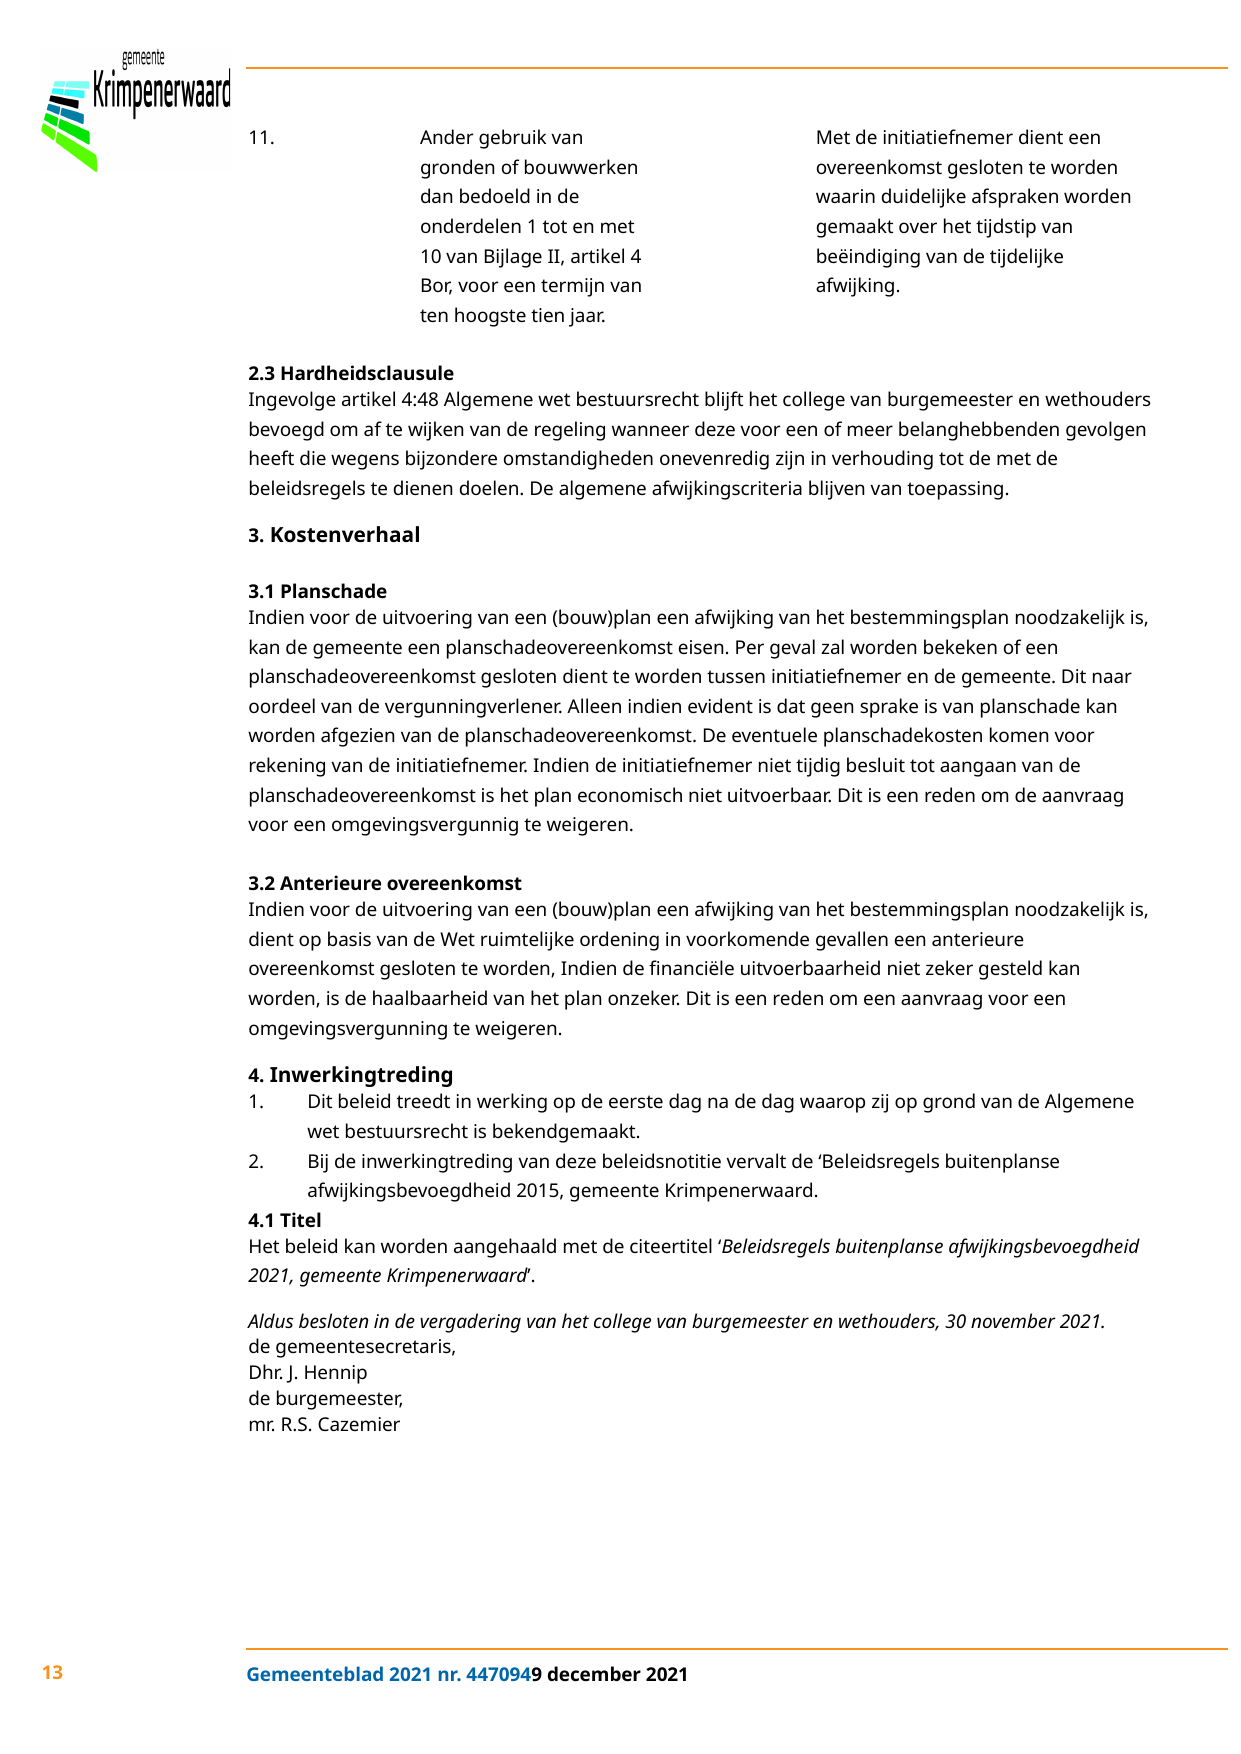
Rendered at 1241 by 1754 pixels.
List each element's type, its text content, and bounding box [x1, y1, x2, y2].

text 3.2 Anterieure overeenkomst [248, 871, 1152, 896]
text Dhr. J. Hennip [248, 1359, 1152, 1385]
text de gemeentesecretaris, [248, 1334, 1152, 1359]
text Indien voor de uitvoering van een (bouw)plan een afwijking van het bestemmingsplan noodzakelijk is, kan de gemeente een planschadeovereenkomst eisen. Per geval zal worden bekeken of een planschadeovereenkomst gesloten dient te worden tussen initiatiefnemer en de gemeente. Dit naar oordeel van de vergunningverlener. Alleen indien evident is dat geen sprake is van planschade kan worden afgezien van de planschadeovereenkomst. De eventuele planschadekosten komen voor rekening van de initiatiefnemer. Indien de initiatiefnemer niet tijdig besluit tot aangaan van de planschadeovereenkomst is het plan economisch niet uitvoerbaar. Dit is een reden om de aanvraag voor een omgevingsvergunnig te weigeren. [248, 604, 1152, 837]
text 4. Inwerkingtreding [248, 1060, 1152, 1089]
text 3.1 Planschade [248, 579, 1152, 604]
text Indien voor de uitvoering van een (bouw)plan een afwijking van het bestemmingsplan noodzakelijk is, dient op basis van de Wet ruimtelijke ordening in voorkomende gevallen een anterieure overeenkomst gesloten te worden, Indien de financiële uitvoerbaarheid niet zeker gesteld kan worden, is de haalbaarheid van het plan onzeker. Dit is een reden om een aanvraag voor een omgevingsvergunning te weigeren. [248, 896, 1152, 1040]
text de burgemeester, [248, 1385, 1152, 1411]
table_header Met de initiatiefnemer dient een overeenkomst gesloten te worden waarin duidelijke afspraken worden gemaakt over het tijdstip van beëindiging van de tijdelijke afwijking. [816, 125, 1152, 328]
picture [41, 47, 231, 172]
text Ingevolge artikel 4:48 Algemene wet bestuursrecht blijft het college van burgemeester en wethouders bevoegd om af te wijken van de regeling wanneer deze voor een of meer belanghebbenden gevolgen heeft die wegens bijzondere omstandigheden onevenredig zijn in verhouding tot de met de beleidsregels te dienen doelen. De algemene afwijkingscriteria blijven van toepassing. [248, 386, 1152, 501]
table_header 11. [248, 125, 420, 328]
text Het beleid kan worden aangehaald met de citeertitel ‘Beleidsregels buitenplanse afwijkingsbevoegdheid 2021, gemeente Krimpenerwaard’. [248, 1233, 1152, 1288]
list Dit beleid treedt in werking op de eerste dag na de dag waarop zij op grond van de Algemene wet bestuursrecht is bekendgemaakt. [248, 1089, 1152, 1144]
table_header Ander gebruik van gronden of bouwwerken dan bedoeld in de onderdelen 1 tot en met 10 van Bijlage II, artikel 4 Bor, voor een termijn van ten hoogste tien jaar. [420, 125, 644, 328]
text 2.3 Hardheidsclausule [248, 361, 1152, 386]
text mr. R.S. Cazemier [248, 1411, 1152, 1437]
list Bij de inwerkingtreding van deze beleidsnotitie vervalt de ‘Beleidsregels buitenplanse afwijkingsbevoegdheid 2015, gemeente Krimpenerwaard. [248, 1148, 1152, 1203]
table_header [644, 125, 816, 328]
text Aldus besloten in de vergadering van het college van burgemeester en wethouders, 30 november 2021. [248, 1308, 1152, 1334]
text 3. Kostenverhaal [248, 521, 1152, 549]
text 4.1 Titel [248, 1207, 1152, 1233]
